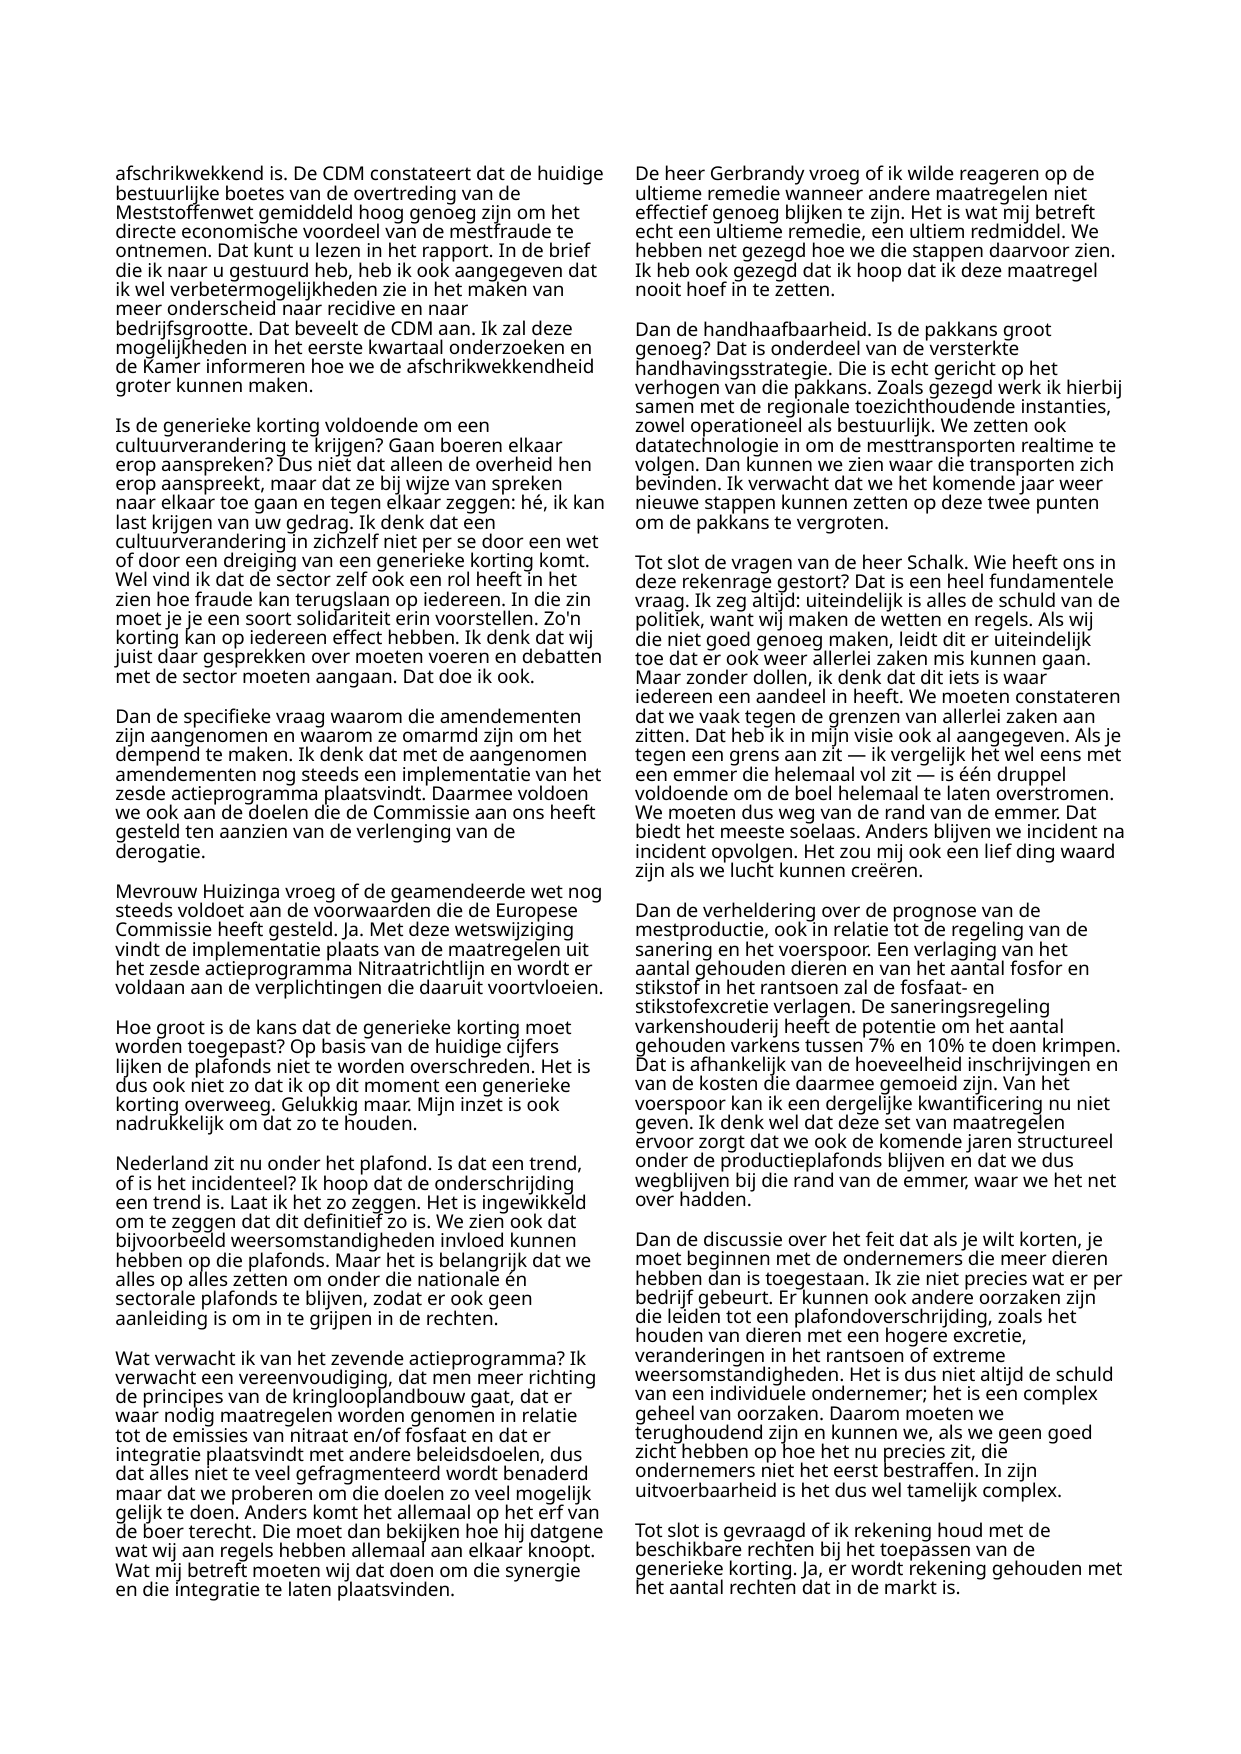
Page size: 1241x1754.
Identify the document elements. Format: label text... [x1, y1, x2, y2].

text Is de generieke korting voldoende om een cultuurverandering te krijgen? Gaan boeren elkaar erop aanspreken? Dus niet dat alleen de overheid hen erop aanspreekt, maar dat ze bij wijze van spreken naar elkaar toe gaan en tegen elkaar zeggen: hé, ik kan last krijgen van uw gedrag. Ik denk dat een cultuurverandering in zichzelf niet per se door een wet of door een dreiging van een generieke korting komt. Wel vind ik dat de sector zelf ook een rol heeft in het zien hoe fraude kan terugslaan op iedereen. In die zin moet je je een soort solidariteit erin voorstellen. Zo'n korting kan op iedereen effect hebben. Ik denk dat wij juist daar gesprekken over moeten voeren en debatten met de sector moeten aangaan. Dat doe ik ook. [115, 417, 605, 687]
text Nederland zit nu onder het plafond. Is dat een trend, of is het incidenteel? Ik hoop dat de onderschrijding een trend is. Laat ik het zo zeggen. Het is ingewikkeld om te zeggen dat dit definitief zo is. We zien ook dat bijvoorbeeld weersomstandigheden invloed kunnen hebben op die plafonds. Maar het is belangrijk dat we alles op alles zetten om onder die nationale én sectorale plafonds te blijven, zodat er ook geen aanleiding is om in te grijpen in de rechten. [115, 1155, 605, 1329]
text Wat verwacht ik van het zevende actieprogramma? Ik verwacht een vereenvoudiging, dat men meer richting de principes van de kringlooplandbouw gaat, dat er waar nodig maatregelen worden genomen in relatie tot de emissies van nitraat en/of fosfaat en dat er integratie plaatsvindt met andere beleidsdoelen, dus dat alles niet te veel gefragmenteerd wordt benaderd maar dat we proberen om die doelen zo veel mogelijk gelijk te doen. Anders komt het allemaal op het erf van de boer terecht. Die moet dan bekijken hoe hij datgene wat wij aan regels hebben allemaal aan elkaar knoopt. Wat mij betreft moeten wij dat doen om die synergie en die integratie te laten plaatsvinden. [115, 1349, 605, 1600]
text Mevrouw Huizinga vroeg of de geamendeerde wet nog steeds voldoet aan de voorwaarden die de Europese Commissie heeft gesteld. Ja. Met deze wetswijziging vindt de implementatie plaats van de maatregelen uit het zesde actieprogramma Nitraatrichtlijn en wordt er voldaan aan de verplichtingen die daaruit voortvloeien. [115, 883, 605, 998]
text Dan de handhaafbaarheid. Is de pakkans groot genoeg? Dat is onderdeel van de versterkte handhavingsstrategie. Die is echt gericht op het verhogen van die pakkans. Zoals gezegd werk ik hierbij samen met de regionale toezichthoudende instanties, zowel operationeel als bestuurlijk. We zetten ook datatechnologie in om de mesttransporten realtime te volgen. Dan kunnen we zien waar die transporten zich bevinden. Ik verwacht dat we het komende jaar weer nieuwe stappen kunnen zetten op deze twee punten om de pakkans te vergroten. [635, 321, 1125, 533]
text Dan de verheldering over de prognose van de mestproductie, ook in relatie tot de regeling van de sanering en het voerspoor. Een verlaging van het aantal gehouden dieren en van het aantal fosfor en stikstof in het rantsoen zal de fosfaat- en stikstofexcretie verlagen. De saneringsregeling varkenshouderij heeft de potentie om het aantal gehouden varkens tussen 7% en 10% te doen krimpen. Dat is afhankelijk van de hoeveelheid inschrijvingen en van de kosten die daarmee gemoeid zijn. Van het voerspoor kan ik een dergelijke kwantificering nu niet geven. Ik denk wel dat deze set van maatregelen ervoor zorgt dat we ook de komende jaren structureel onder de productieplafonds blijven en dat we dus wegblijven bij die rand van de emmer, waar we het net over hadden. [635, 902, 1125, 1210]
text De heer Gerbrandy vroeg of ik wilde reageren op de ultieme remedie wanneer andere maatregelen niet effectief genoeg blijken te zijn. Het is wat mij betreft echt een ultieme remedie, een ultiem redmiddel. We hebben net gezegd hoe we die stappen daarvoor zien. Ik heb ook gezegd dat ik hoop dat ik deze maatregel nooit hoef in te zetten. [635, 165, 1125, 300]
text Hoe groot is de kans dat de generieke korting moet worden toegepast? Op basis van de huidige cijfers lijken de plafonds niet te worden overschreden. Het is dus ook niet zo dat ik op dit moment een generieke korting overweeg. Gelukkig maar. Mijn inzet is ook nadrukkelijk om dat zo te houden. [115, 1019, 605, 1135]
text Dan de specifieke vraag waarom die amendementen zijn aangenomen en waarom ze omarmd zijn om het dempend te maken. Ik denk dat met de aangenomen amendementen nog steeds een implementatie van het zesde actieprogramma plaatsvindt. Daarmee voldoen we ook aan de doelen die de Commissie aan ons heeft gesteld ten aanzien van de verlenging van de derogatie. [115, 708, 605, 862]
text Tot slot de vragen van de heer Schalk. Wie heeft ons in deze rekenrage gestort? Dat is een heel fundamentele vraag. Ik zeg altijd: uiteindelijk is alles de schuld van de politiek, want wij maken de wetten en regels. Als wij die niet goed genoeg maken, leidt dit er uiteindelijk toe dat er ook weer allerlei zaken mis kunnen gaan. Maar zonder dollen, ik denk dat dit iets is waar iedereen een aandeel in heeft. We moeten constateren dat we vaak tegen de grenzen van allerlei zaken aan zitten. Dat heb ik in mijn visie ook al aangegeven. Als je tegen een grens aan zit — ik vergelijk het wel eens met een emmer die helemaal vol zit — is één druppel voldoende om de boel helemaal te laten overstromen. We moeten dus weg van de rand van de emmer. Dat biedt het meeste soelaas. Anders blijven we incident na incident opvolgen. Het zou mij ook een lief ding waard zijn als we lucht kunnen creëren. [635, 554, 1125, 881]
text Tot slot is gevraagd of ik rekening houd met de beschikbare rechten bij het toepassen van de generieke korting. Ja, er wordt rekening gehouden met het aantal rechten dat in de markt is. [635, 1522, 1125, 1599]
text Dan de discussie over het feit dat als je wilt korten, je moet beginnen met de ondernemers die meer dieren hebben dan is toegestaan. Ik zie niet precies wat er per bedrijf gebeurt. Er kunnen ook andere oorzaken zijn die leiden tot een plafondoverschrijding, zoals het houden van dieren met een hogere excretie, veranderingen in het rantsoen of extreme weersomstandigheden. Het is dus niet altijd de schuld van een individuele ondernemer; het is een complex geheel van oorzaken. Daarom moeten we terughoudend zijn en kunnen we, als we geen goed zicht hebben op hoe het nu precies zit, die ondernemers niet het eerst bestraffen. In zijn uitvoerbaarheid is het dus wel tamelijk complex. [635, 1231, 1125, 1501]
text afschrikwekkend is. De CDM constateert dat de huidige bestuurlijke boetes van de overtreding van de Meststoffenwet gemiddeld hoog genoeg zijn om het directe economische voordeel van de mestfraude te ontnemen. Dat kunt u lezen in het rapport. In de brief die ik naar u gestuurd heb, heb ik ook aangegeven dat ik wel verbetermogelijkheden zie in het maken van meer onderscheid naar recidive en naar bedrijfsgrootte. Dat beveelt de CDM aan. Ik zal deze mogelijkheden in het eerste kwartaal onderzoeken en de Kamer informeren hoe we de afschrikwekkendheid groter kunnen maken. [115, 165, 605, 397]
